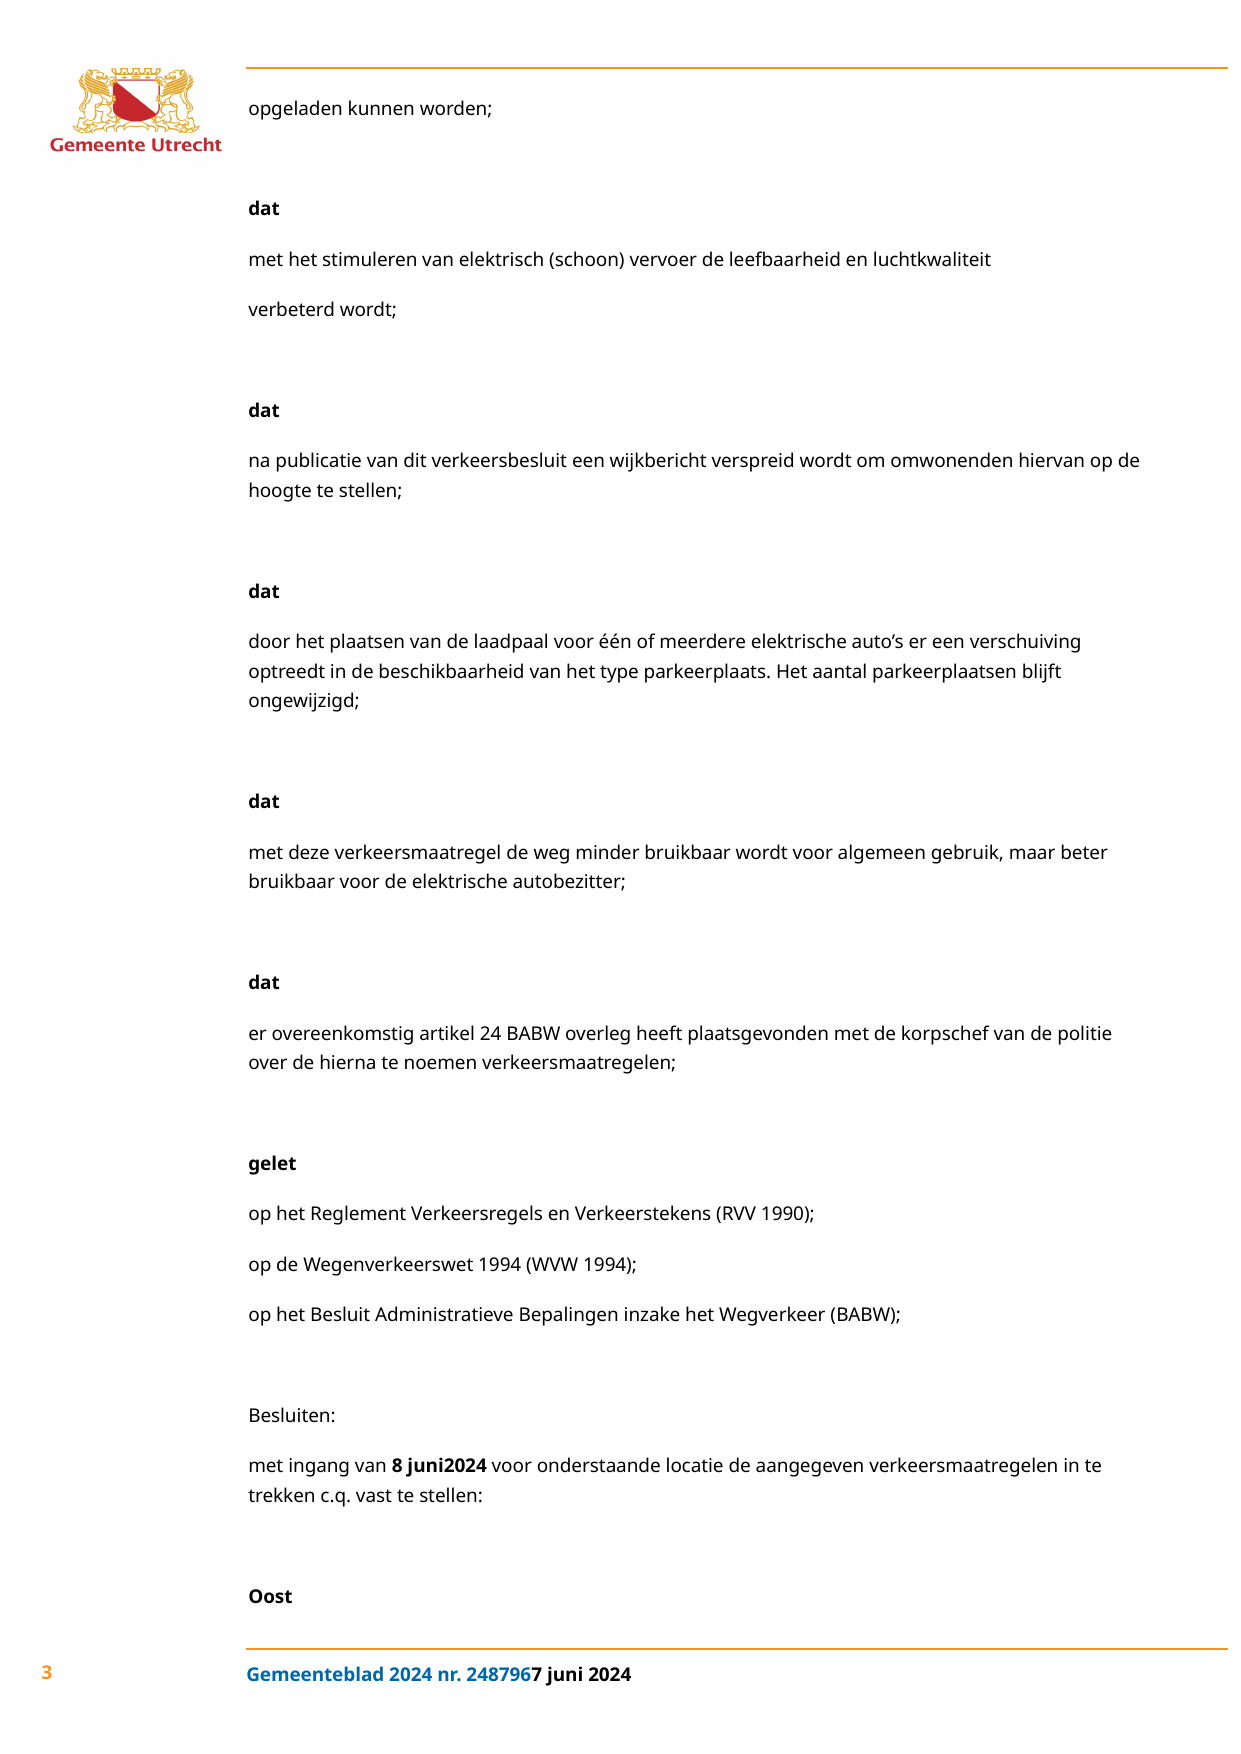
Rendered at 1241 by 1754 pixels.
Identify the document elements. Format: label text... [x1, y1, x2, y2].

text verbeterd wordt; [248, 296, 1152, 322]
text gelet [248, 1150, 1152, 1176]
text Oost [248, 1583, 1152, 1609]
text op het Besluit Administratieve Bepalingen inzake het Wegverkeer (BABW); [248, 1301, 1152, 1327]
text met ingang van 8 juni2024 voor onderstaande locatie de aangegeven verkeersmaatregelen in te trekken c.q. vast te stellen: [248, 1453, 1152, 1508]
text op de Wegenverkeerswet 1994 (WVW 1994); [248, 1251, 1152, 1277]
text opgeladen kunnen worden; [248, 95, 1152, 121]
text na publicatie van dit verkeersbesluit een wijkbericht verspreid wordt om omwonenden hiervan op de hoogte te stellen; [248, 448, 1152, 503]
text dat [248, 196, 1152, 221]
text Besluiten: [248, 1402, 1152, 1428]
text dat [248, 969, 1152, 995]
picture [41, 47, 231, 172]
text dat [248, 578, 1152, 604]
text dat [248, 397, 1152, 423]
text met deze verkeersmaatregel de weg minder bruikbaar wordt voor algemeen gebruik, maar beter bruikbaar voor de elektrische autobezitter; [248, 839, 1152, 894]
text door het plaatsen van de laadpaal voor één of meerdere elektrische auto’s er een verschuiving optreedt in de beschikbaarheid van het type parkeerplaats. Het aantal parkeerplaatsen blijft ongewijzigd; [248, 628, 1152, 713]
text op het Reglement Verkeersregels en Verkeerstekens (RVV 1990); [248, 1201, 1152, 1226]
text er overeenkomstig artikel 24 BABW overleg heeft plaatsgevonden met de korpschef van de politie over de hierna te noemen verkeersmaatregelen; [248, 1020, 1152, 1075]
text met het stimuleren van elektrisch (schoon) vervoer de leefbaarheid en luchtkwaliteit [248, 246, 1152, 272]
text dat [248, 788, 1152, 814]
